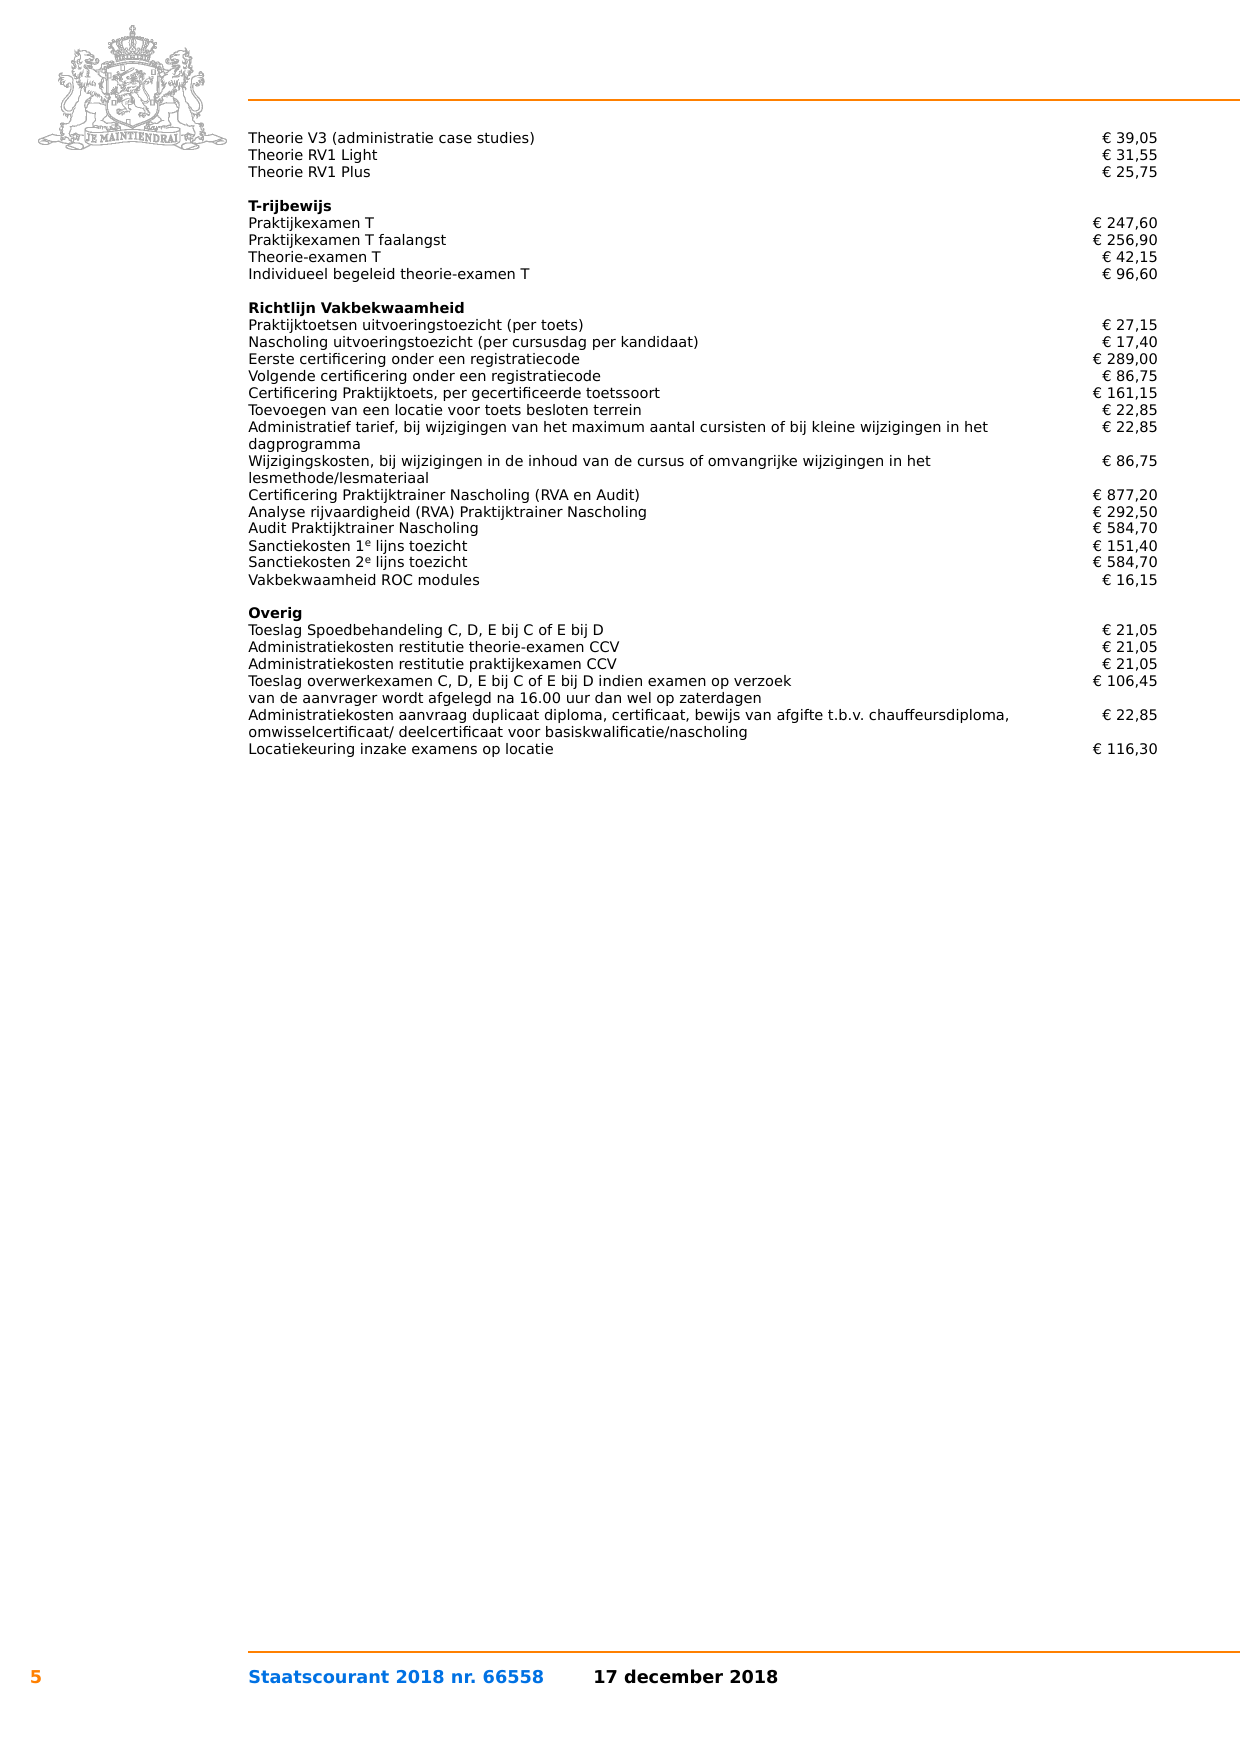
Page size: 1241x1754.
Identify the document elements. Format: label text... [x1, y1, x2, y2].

table_cell Nascholing uitvoeringstoezicht (per cursusdag per kandidaat) [248, 334, 1041, 351]
table_cell Sanctiekosten 2e lijns toezicht [248, 554, 1041, 571]
table_cell € 22,85 [1041, 419, 1163, 452]
table_cell Theorie RV1 Light [248, 147, 1041, 164]
table_cell Audit Praktijktrainer Nascholing [248, 520, 1041, 537]
table_cell € 106,45 [1041, 673, 1163, 707]
table_cell € 86,75 [1041, 368, 1163, 384]
table_cell Locatiekeuring inzake examens op locatie [248, 741, 1041, 758]
table_cell € 161,15 [1041, 385, 1163, 402]
table_cell € 256,90 [1041, 232, 1163, 249]
table_cell Administratiekosten restitutie praktijkexamen CCV [248, 656, 1041, 673]
table_cell Theorie V3 (administratie case studies) [248, 130, 1041, 147]
table_cell € 16,15 [1041, 571, 1163, 588]
table_cell € 584,70 [1041, 520, 1163, 537]
table_cell € 17,40 [1041, 334, 1163, 351]
table_cell € 247,60 [1041, 215, 1163, 232]
table_cell Certificering Praktijktoets, per gecertificeerde toetssoort [248, 385, 1041, 402]
table_cell Vakbekwaamheid ROC modules [248, 571, 1041, 588]
table_cell Toeslag Spoedbehandeling C, D, E bij C of E bij D [248, 622, 1041, 639]
table_cell € 584,70 [1041, 554, 1163, 571]
table_cell € 289,00 [1041, 351, 1163, 368]
table_cell € 877,20 [1041, 486, 1163, 503]
table_cell € 39,05 [1041, 130, 1163, 147]
table_cell Overig [248, 605, 1041, 622]
table_cell [1041, 181, 1163, 198]
table_cell € 21,05 [1041, 639, 1163, 656]
table_cell Theorie-examen T [248, 249, 1041, 266]
table_cell [1041, 300, 1163, 317]
table_cell Volgende certificering onder een registratiecode [248, 368, 1041, 384]
table_cell [1041, 588, 1163, 605]
table_cell € 116,30 [1041, 741, 1163, 758]
table_cell [248, 283, 1041, 300]
table_cell Toevoegen van een locatie voor toets besloten terrein [248, 402, 1041, 418]
table_cell [248, 588, 1041, 605]
table_cell Toeslag overwerkexamen C, D, E bij C of E bij D indien examen op verzoek van de aanvrager wordt afgelegd na 16.00 uur dan wel op zaterdagen [248, 673, 1041, 707]
table_cell Administratiekosten aanvraag duplicaat diploma, certificaat, bewijs van afgifte t.b.v. chauffeursdiploma, omwisselcertificaat/ deelcertificaat voor basiskwalificatie/nascholing [248, 707, 1041, 741]
table_cell [248, 181, 1041, 198]
table_cell [1041, 605, 1163, 622]
table_cell € 22,85 [1041, 402, 1163, 418]
table_cell € 292,50 [1041, 504, 1163, 520]
table_cell € 22,85 [1041, 707, 1163, 741]
table_cell € 21,05 [1041, 656, 1163, 673]
table_cell Certificering Praktijktrainer Nascholing (RVA en Audit) [248, 486, 1041, 503]
table_cell € 96,60 [1041, 266, 1163, 283]
table_cell Theorie RV1 Plus [248, 164, 1041, 181]
table_cell Wijzigingskosten, bij wijzigingen in de inhoud van de cursus of omvangrijke wijzigingen in het lesmethode/lesmateriaal [248, 453, 1041, 486]
table_cell [1041, 283, 1163, 300]
table_cell Richtlijn Vakbekwaamheid [248, 300, 1041, 317]
table_cell € 151,40 [1041, 538, 1163, 554]
table_cell € 86,75 [1041, 453, 1163, 486]
table_cell Eerste certificering onder een registratiecode [248, 351, 1041, 368]
table_cell [1041, 198, 1163, 215]
table_cell € 27,15 [1041, 317, 1163, 334]
table_cell Praktijkexamen T [248, 215, 1041, 232]
table_cell Praktijkexamen T faalangst [248, 232, 1041, 249]
table_cell Administratiekosten restitutie theorie-examen CCV [248, 639, 1041, 656]
table_cell € 42,15 [1041, 249, 1163, 266]
table_cell € 21,05 [1041, 622, 1163, 639]
table_cell Individueel begeleid theorie-examen T [248, 266, 1041, 283]
picture [38, 25, 227, 150]
table_cell Praktijktoetsen uitvoeringstoezicht (per toets) [248, 317, 1041, 334]
table_cell Administratief tarief, bij wijzigingen van het maximum aantal cursisten of bij kleine wijzigingen in het dagprogramma [248, 419, 1041, 452]
table_cell Sanctiekosten 1e lijns toezicht [248, 538, 1041, 554]
table_cell Analyse rijvaardigheid (RVA) Praktijktrainer Nascholing [248, 504, 1041, 520]
table_cell € 31,55 [1041, 147, 1163, 164]
table_cell T-rijbewijs [248, 198, 1041, 215]
table_cell € 25,75 [1041, 164, 1163, 181]
